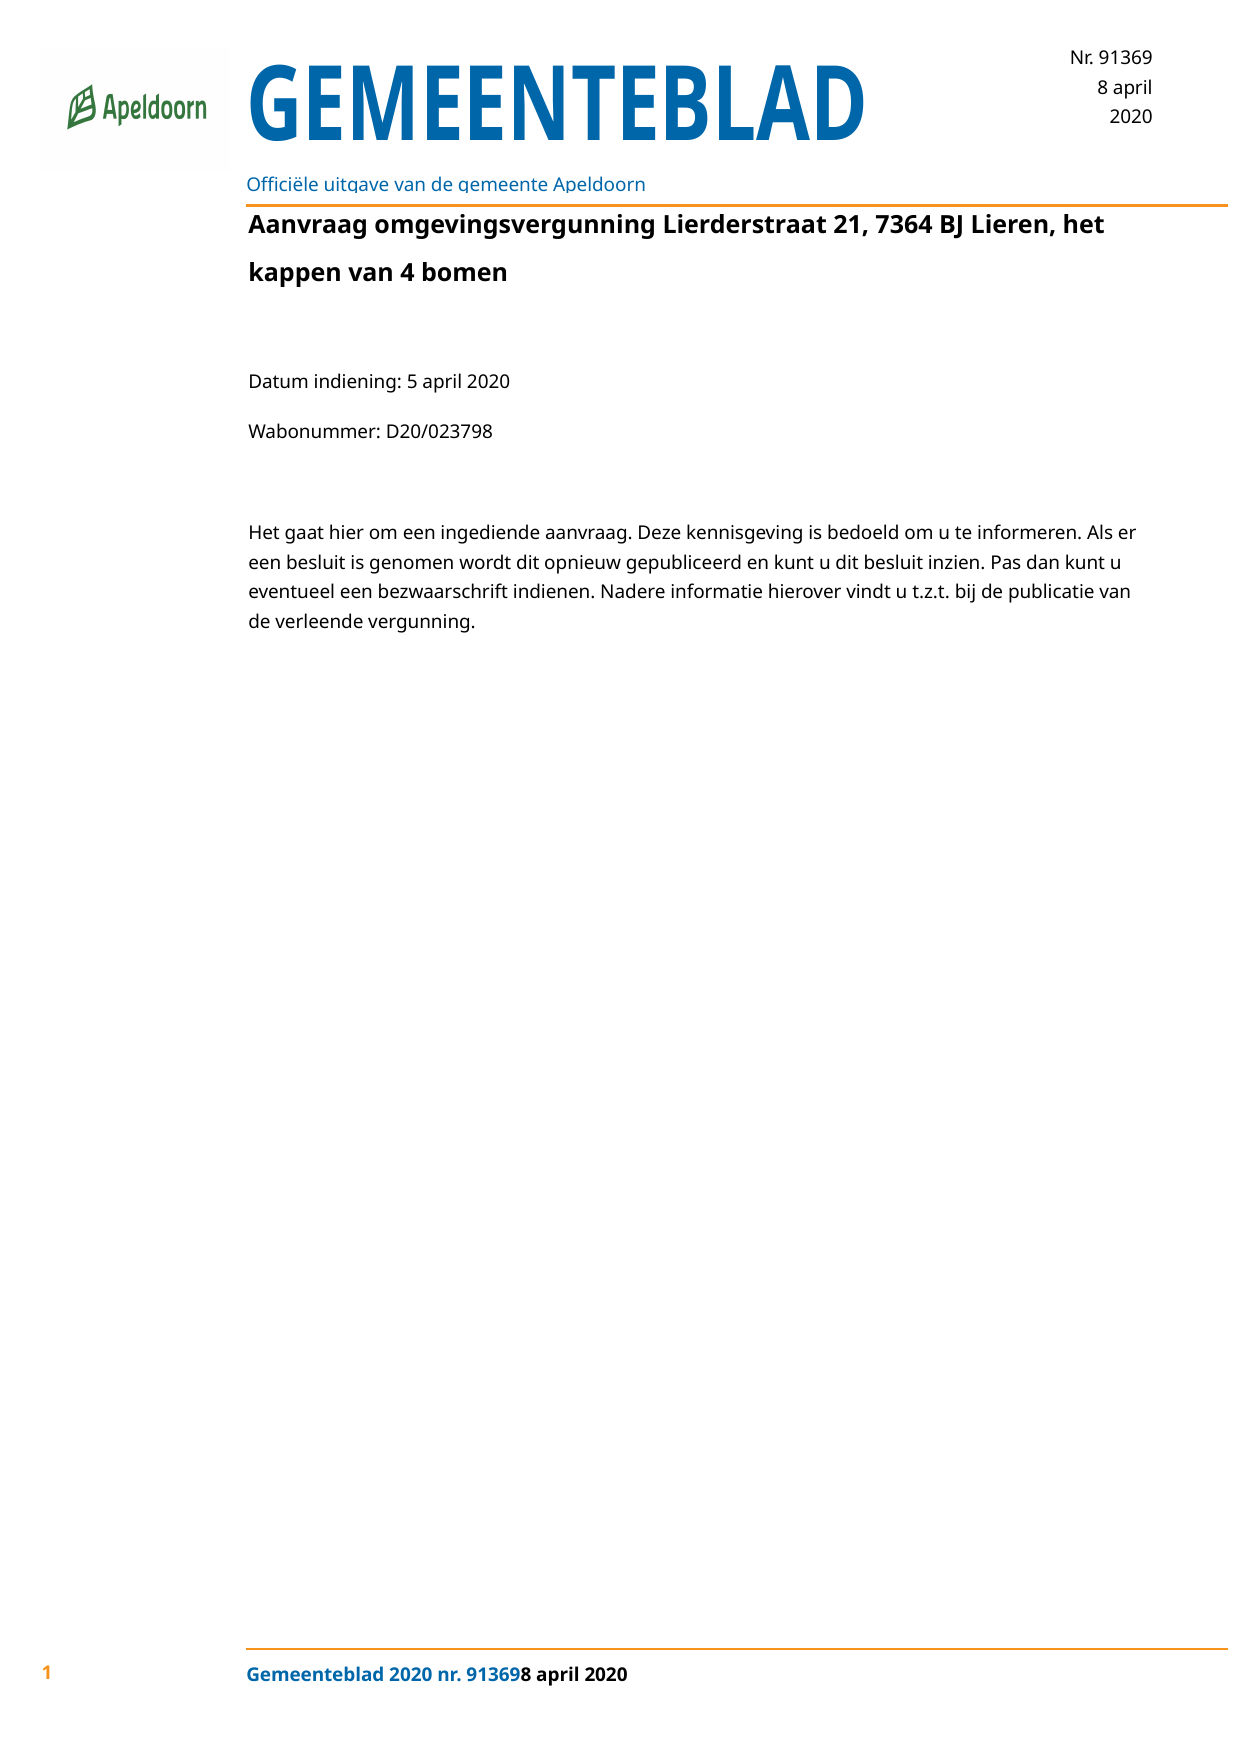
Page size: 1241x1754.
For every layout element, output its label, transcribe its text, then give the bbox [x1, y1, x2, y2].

text Datum indiening: 5 april 2020 [248, 368, 1152, 394]
text Het gaat hier om een ingediende aanvraag. Deze kennisgeving is bedoeld om u te informeren. Als er een besluit is genomen wordt dit opnieuw gepubliceerd en kunt u dit besluit inzien. Pas dan kunt u eventueel een bezwaarschrift indienen. Nadere informatie hierover vindt u t.z.t. bij de publicatie van de verleende vergunning. [248, 519, 1152, 634]
picture [41, 47, 231, 172]
text Wabonummer: D20/023798 [248, 419, 1152, 444]
text Aanvraag omgevingsvergunning Lierderstraat 21, 7364 BJ Lieren, het kappen van 4 bomen [248, 207, 1152, 288]
